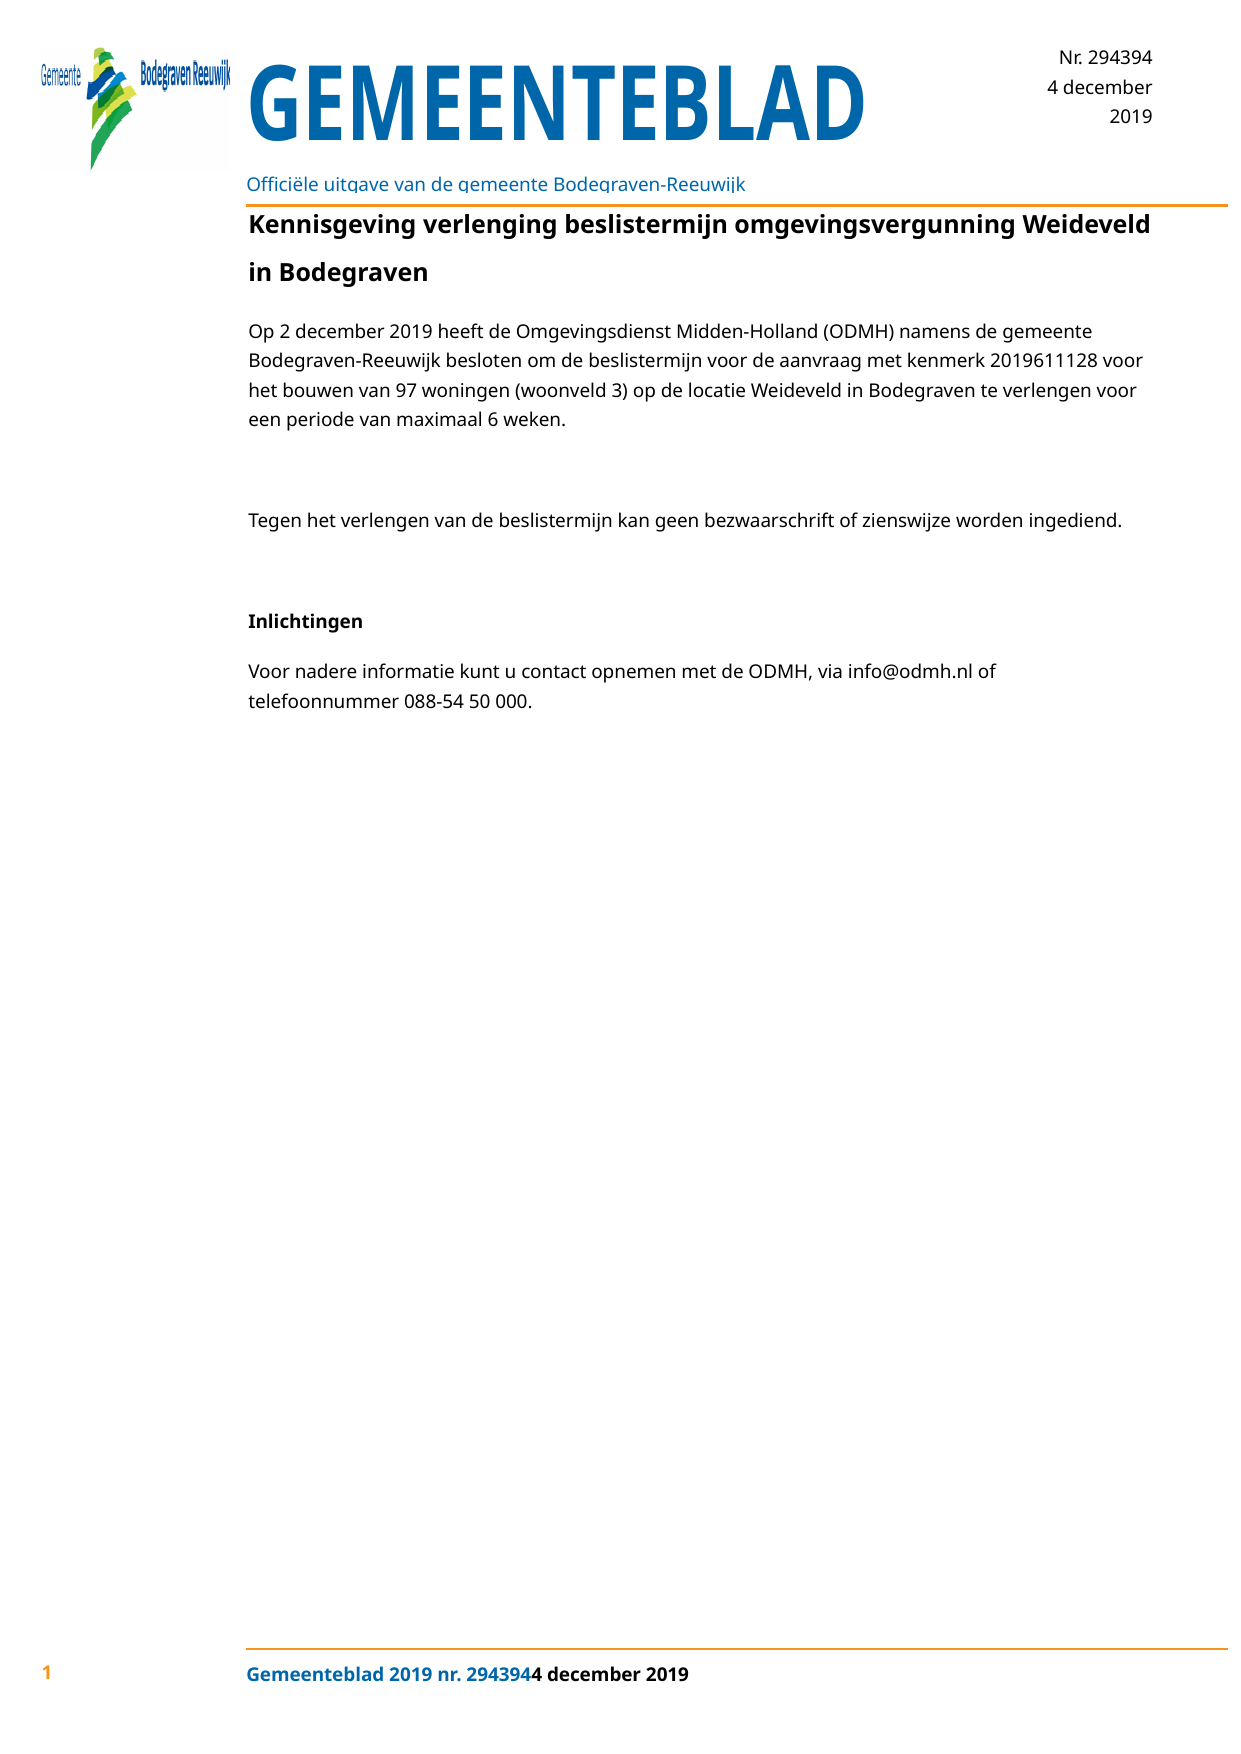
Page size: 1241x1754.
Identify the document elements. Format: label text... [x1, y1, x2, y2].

text Op 2 december 2019 heeft de Omgevingsdienst Midden-Holland (ODMH) namens de gemeente Bodegraven-Reeuwijk besloten om de beslistermijn voor de aanvraag met kenmerk 2019611128 voor het bouwen van 97 woningen (woonveld 3) op de locatie Weideveld in Bodegraven te verlengen voor een periode van maximaal 6 weken. [248, 318, 1152, 432]
text Voor nadere informatie kunt u contact opnemen met de ODMH, via info@odmh.nl of telefoonnummer 088-54 50 000. [248, 659, 1152, 714]
picture [41, 47, 231, 172]
text Tegen het verlengen van de beslistermijn kan geen bezwaarschrift of zienswijze worden ingediend. [248, 507, 1152, 533]
text Inlichtingen [248, 608, 1152, 634]
text Kennisgeving verlenging beslistermijn omgevingsvergunning Weideveld in Bodegraven [248, 207, 1152, 288]
